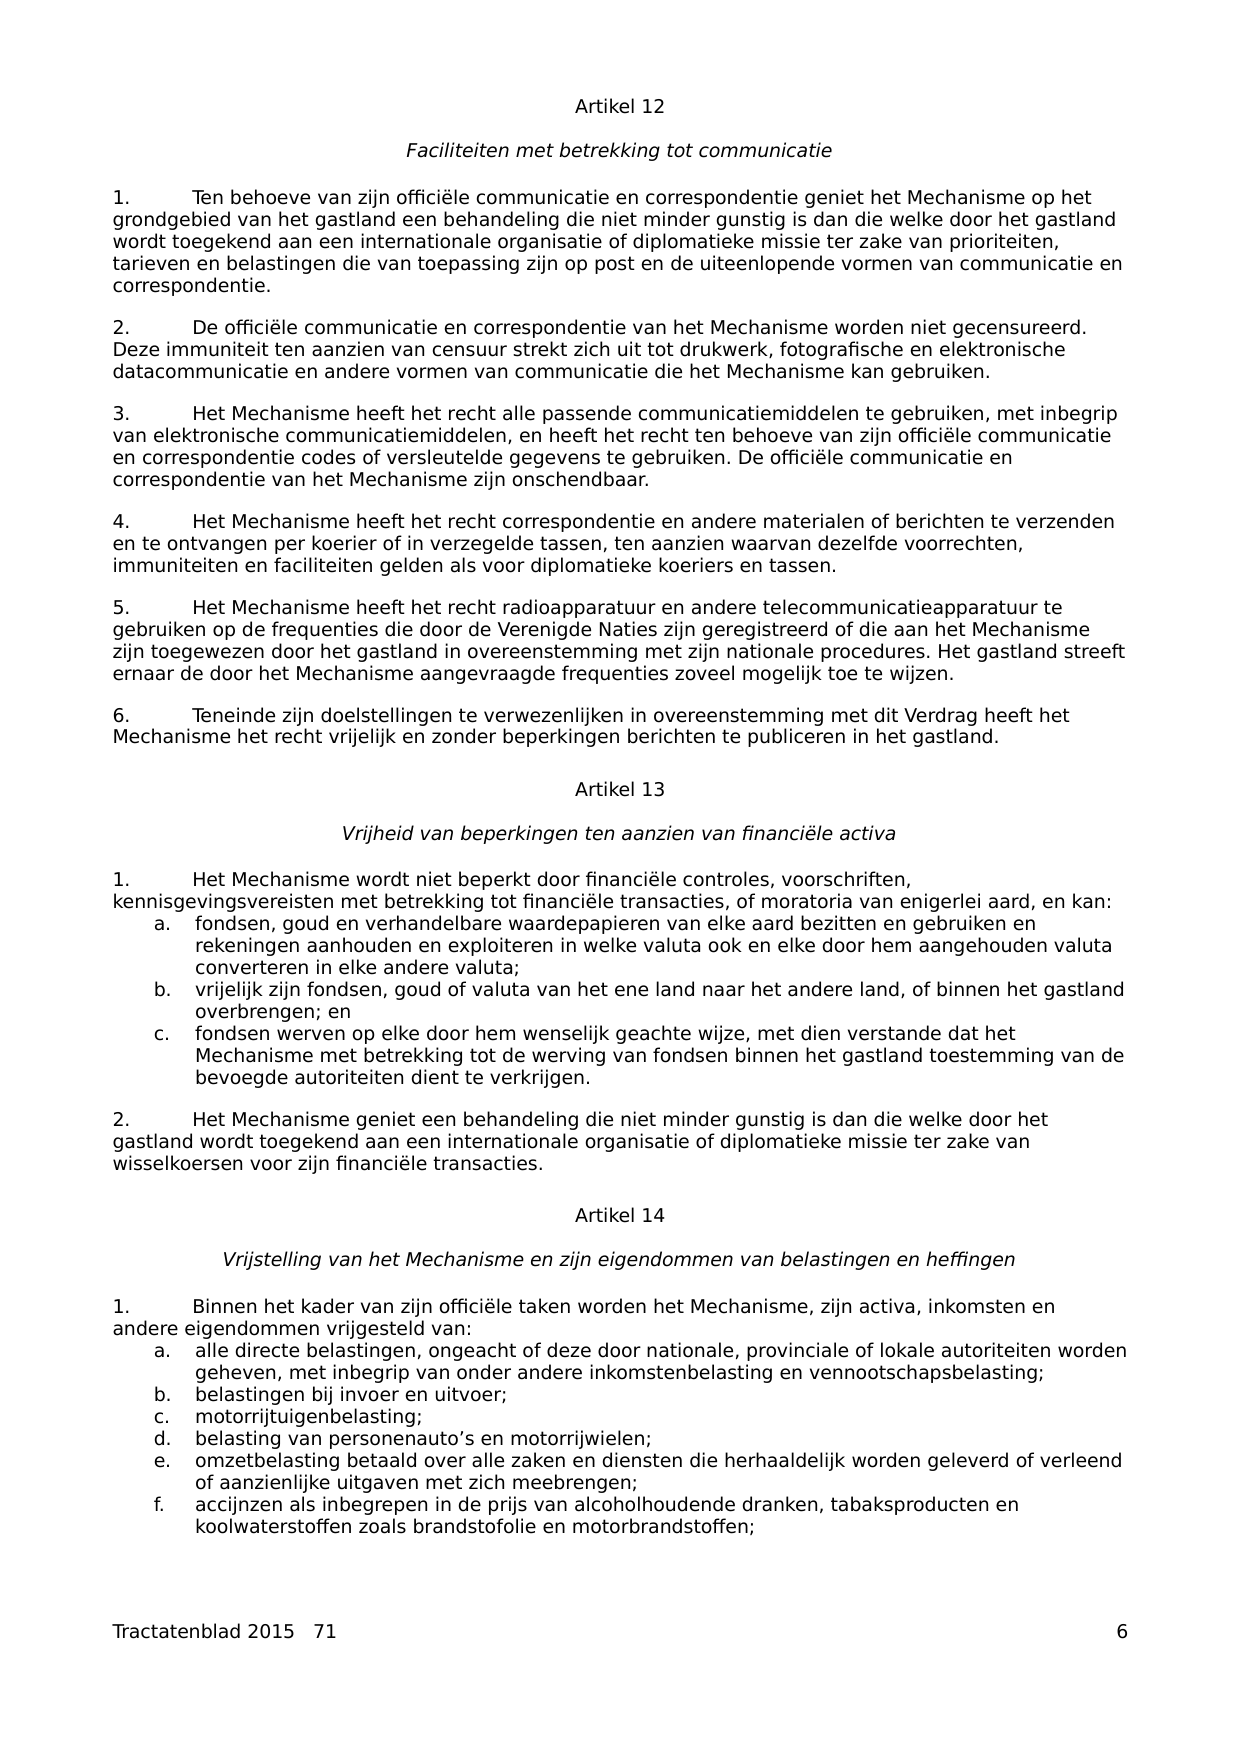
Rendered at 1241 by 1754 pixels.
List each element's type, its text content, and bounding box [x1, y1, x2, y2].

text b. vrijelijk zijn fondsen, goud of valuta van het ene land naar het andere land, of binnen het gastland overbrengen; en [153, 979, 1128, 1023]
subtitle Artikel 12 Faciliteiten met betrekking tot communicatie [112, 96, 1128, 162]
text 2. Het Mechanisme geniet een behandeling die niet minder gunstig is dan die welke door het gastland wordt toegekend aan een internationale organisatie of diplomatieke missie ter zake van wisselkoersen voor zijn financiële transacties. [112, 1109, 1128, 1175]
text a. alle directe belastingen, ongeacht of deze door nationale, provinciale of lokale autoriteiten worden geheven, met inbegrip van onder andere inkomstenbelasting en vennootschapsbelasting; [153, 1340, 1128, 1384]
text 1. Het Mechanisme wordt niet beperkt door financiële controles, voorschriften, kennisgevingsvereisten met betrekking tot financiële transacties, of moratoria van enigerlei aard, en kan: [112, 869, 1128, 913]
text a. fondsen, goud en verhandelbare waardepapieren van elke aard bezitten en gebruiken en rekeningen aanhouden en exploiteren in welke valuta ook en elke door hem aangehouden valuta converteren in elke andere valuta; [153, 913, 1128, 979]
text f. accijnzen als inbegrepen in de prijs van alcoholhoudende dranken, tabaksproducten en koolwaterstoffen zoals brandstofolie en motorbrandstoffen; [153, 1494, 1128, 1538]
text b. belastingen bij invoer en uitvoer; [153, 1384, 1128, 1406]
text e. omzetbelasting betaald over alle zaken en diensten die herhaaldelijk worden geleverd of verleend of aanzienlijke uitgaven met zich meebrengen; [153, 1450, 1128, 1494]
text c. motorrijtuigenbelasting; [153, 1406, 1128, 1428]
text c. fondsen werven op elke door hem wenselijk geachte wijze, met dien verstande dat het Mechanisme met betrekking tot de werving van fondsen binnen het gastland toestemming van de bevoegde autoriteiten dient te verkrijgen. [153, 1023, 1128, 1089]
text 1. Ten behoeve van zijn officiële communicatie en correspondentie geniet het Mechanisme op het grondgebied van het gastland een behandeling die niet minder gunstig is dan die welke door het gastland wordt toegekend aan een internationale organisatie of diplomatieke missie ter zake van prioriteiten, tarieven en belastingen die van toepassing zijn op post en de uiteenlopende vormen van communicatie en correspondentie. [112, 187, 1128, 297]
subtitle Artikel 14 Vrijstelling van het Mechanisme en zijn eigendommen van belastingen en heffingen [112, 1205, 1128, 1271]
subtitle Artikel 13 Vrijheid van beperkingen ten aanzien van financiële activa [112, 778, 1128, 844]
text 5. Het Mechanisme heeft het recht radioapparatuur en andere telecommunicatieapparatuur te gebruiken op de frequenties die door de Verenigde Naties zijn geregistreerd of die aan het Mechanisme zijn toegewezen door het gastland in overeenstemming met zijn nationale procedures. Het gastland streeft ernaar de door het Mechanisme aangevraagde frequenties zoveel mogelijk toe te wijzen. [112, 597, 1128, 684]
text 6. Teneinde zijn doelstellingen te verwezenlijken in overeenstemming met dit Verdrag heeft het Mechanisme het recht vrijelijk en zonder beperkingen berichten te publiceren in het gastland. [112, 704, 1128, 748]
text 3. Het Mechanisme heeft het recht alle passende communicatiemiddelen te gebruiken, met inbegrip van elektronische communicatiemiddelen, en heeft het recht ten behoeve van zijn officiële communicatie en correspondentie codes of versleutelde gegevens te gebruiken. De officiële communicatie en correspondentie van het Mechanisme zijn onschendbaar. [112, 403, 1128, 491]
text d. belasting van personenauto’s en motorrijwielen; [153, 1428, 1128, 1450]
text 1. Binnen het kader van zijn officiële taken worden het Mechanisme, zijn activa, inkomsten en andere eigendommen vrijgesteld van: [112, 1296, 1128, 1340]
text 4. Het Mechanisme heeft het recht correspondentie en andere materialen of berichten te verzenden en te ontvangen per koerier of in verzegelde tassen, ten aanzien waarvan dezelfde voorrechten, immuniteiten en faciliteiten gelden als voor diplomatieke koeriers en tassen. [112, 511, 1128, 577]
text 2. De officiële communicatie en correspondentie van het Mechanisme worden niet gecensureerd. Deze immuniteit ten aanzien van censuur strekt zich uit tot drukwerk, fotografische en elektronische datacommunicatie en andere vormen van communicatie die het Mechanisme kan gebruiken. [112, 317, 1128, 383]
